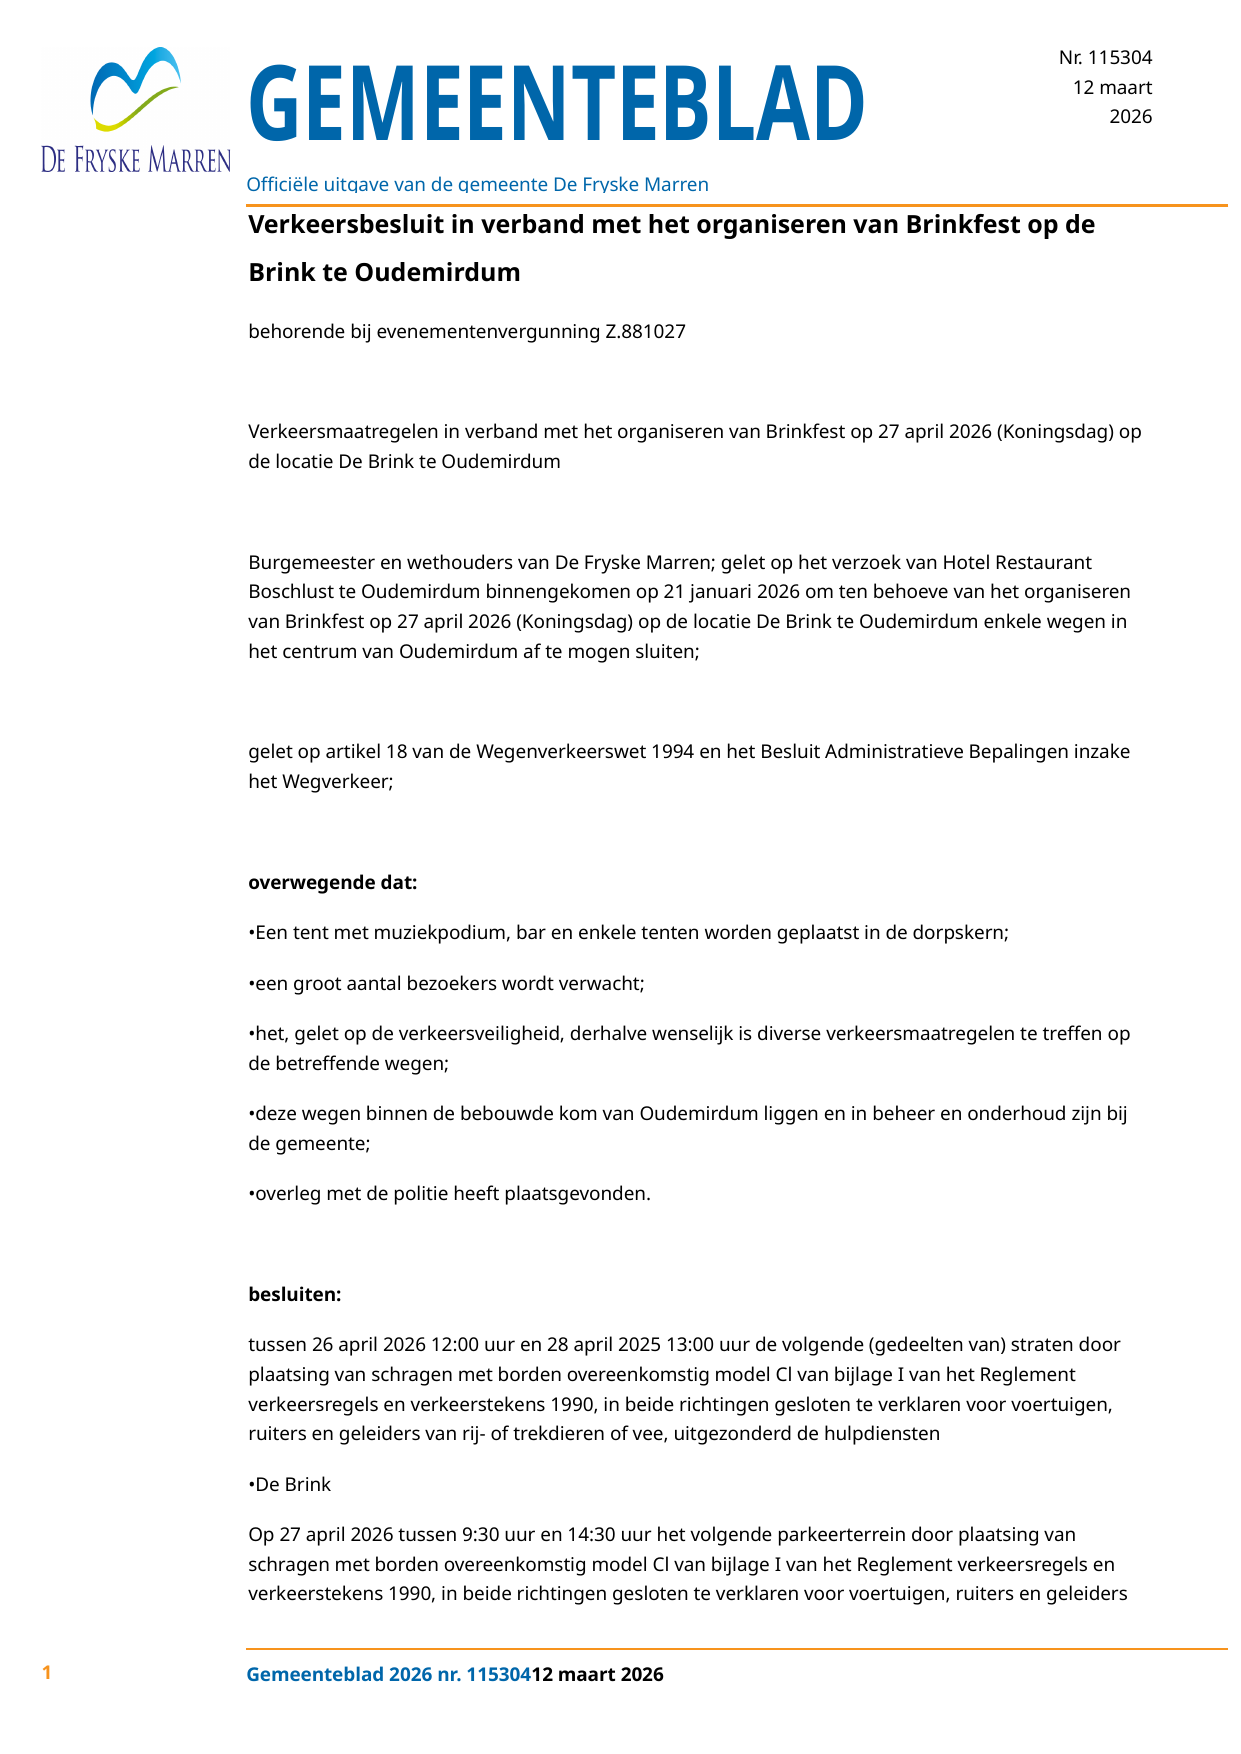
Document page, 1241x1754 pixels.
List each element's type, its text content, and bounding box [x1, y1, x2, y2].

text behorende bij evenementenvergunning Z.881027 [248, 318, 1152, 344]
text Burgemeester en wethouders van De Fryske Marren; gelet op het verzoek van Hotel Restaurant Boschlust te Oudemirdum binnengekomen op 21 januari 2026 om ten behoeve van het organiseren van Brinkfest op 27 april 2026 (Koningsdag) op de locatie De Brink te Oudemirdum enkele wegen in het centrum van Oudemirdum af te mogen sluiten; [248, 549, 1152, 664]
text Verkeersmaatregelen in verband met het organiseren van Brinkfest op 27 april 2026 (Koningsdag) op de locatie De Brink te Oudemirdum [248, 419, 1152, 474]
text •De Brink [248, 1471, 1152, 1497]
picture [41, 47, 231, 172]
text •deze wegen binnen de bebouwde kom van Oudemirdum liggen en in beheer en onderhoud zijn bij de gemeente; [248, 1100, 1152, 1156]
text •een groot aantal bezoekers wordt verwacht; [248, 970, 1152, 996]
text overwegende dat: [248, 869, 1152, 895]
text •het, gelet op de verkeersveiligheid, derhalve wenselijk is diverse verkeersmaatregelen te treffen op de betreffende wegen; [248, 1020, 1152, 1076]
text besluiten: [248, 1281, 1152, 1307]
text Op 27 april 2026 tussen 9:30 uur en 14:30 uur het volgende parkeerterrein door plaatsing van schragen met borden overeenkomstig model Cl van bijlage I van het Reglement verkeersregels en verkeerstekens 1990, in beide richtingen gesloten te verklaren voor voertuigen, ruiters en geleiders [248, 1521, 1152, 1606]
text gelet op artikel 18 van de Wegenverkeerswet 1994 en het Besluit Administratieve Bepalingen inzake het Wegverkeer; [248, 739, 1152, 794]
text •Een tent met muziekpodium, bar en enkele tenten worden geplaatst in de dorpskern; [248, 919, 1152, 945]
text •overleg met de politie heeft plaatsgevonden. [248, 1180, 1152, 1206]
text tussen 26 april 2026 12:00 uur en 28 april 2025 13:00 uur de volgende (gedeelten van) straten door plaatsing van schragen met borden overeenkomstig model Cl van bijlage I van het Reglement verkeersregels en verkeerstekens 1990, in beide richtingen gesloten te verklaren voor voertuigen, ruiters en geleiders van rij- of trekdieren of vee, uitgezonderd de hulpdiensten [248, 1332, 1152, 1446]
text Verkeersbesluit in verband met het organiseren van Brinkfest op de Brink te Oudemirdum [248, 207, 1152, 288]
